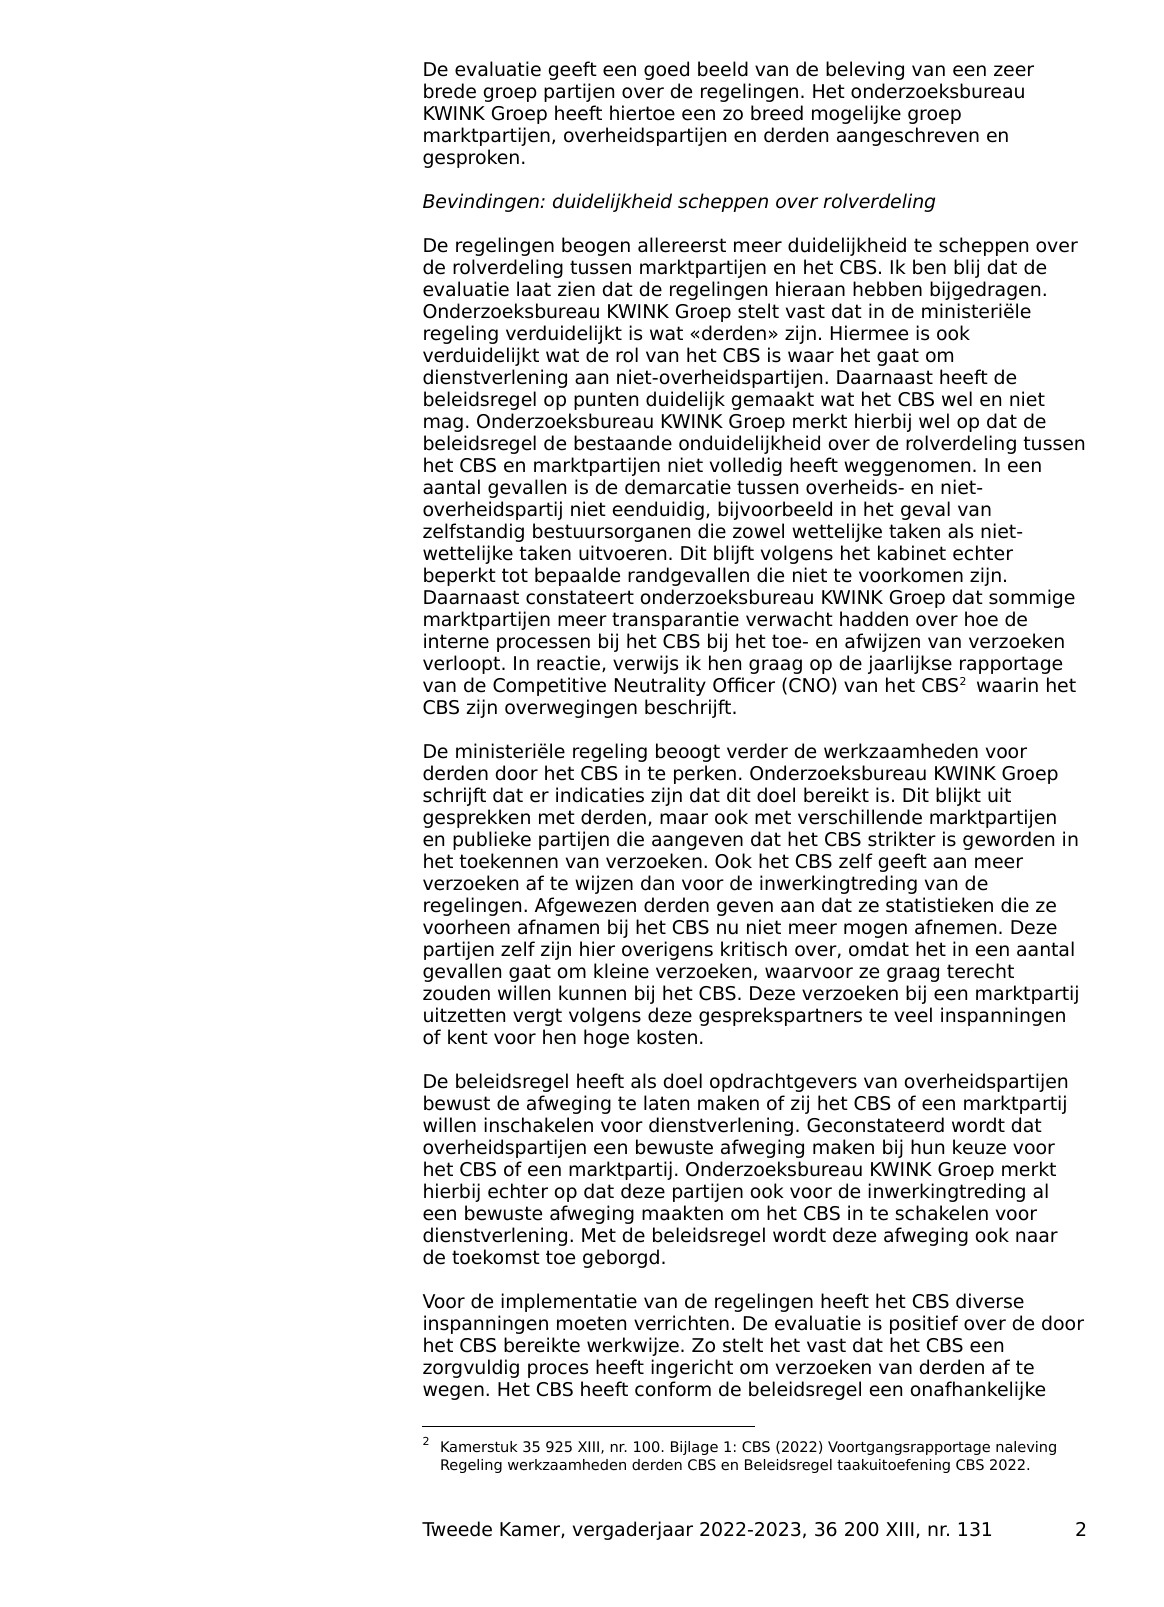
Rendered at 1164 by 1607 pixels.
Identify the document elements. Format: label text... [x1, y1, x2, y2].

text De evaluatie geeft een goed beeld van de beleving van een zeer brede groep partijen over de regelingen. Het onderzoeksbureau KWINK Groep heeft hiertoe een zo breed mogelijke groep marktpartijen, overheidspartijen en derden aangeschreven en gesproken. [422, 59, 1087, 169]
text De beleidsregel heeft als doel opdrachtgevers van overheidspartijen bewust de afweging te laten maken of zij het CBS of een marktpartij willen inschakelen voor dienstverlening. Geconstateerd wordt dat overheidspartijen een bewuste afweging maken bij hun keuze voor het CBS of een marktpartij. Onderzoeksbureau KWINK Groep merkt hierbij echter op dat deze partijen ook voor de inwerkingtreding al een bewuste afweging maakten om het CBS in te schakelen voor dienstverlening. Met de beleidsregel wordt deze afweging ook naar de toekomst toe geborgd. [422, 1071, 1087, 1269]
text De ministeriële regeling beoogt verder de werkzaamheden voor derden door het CBS in te perken. Onderzoeksbureau KWINK Groep schrijft dat er indicaties zijn dat dit doel bereikt is. Dit blijkt uit gesprekken met derden, maar ook met verschillende marktpartijen en publieke partijen die aangeven dat het CBS strikter is geworden in het toekennen van verzoeken. Ook het CBS zelf geeft aan meer verzoeken af te wijzen dan voor de inwerkingtreding van de regelingen. Afgewezen derden geven aan dat ze statistieken die ze voorheen afnamen bij het CBS nu niet meer mogen afnemen. Deze partijen zelf zijn hier overigens kritisch over, omdat het in een aantal gevallen gaat om kleine verzoeken, waarvoor ze graag terecht zouden willen kunnen bij het CBS. Deze verzoeken bij een marktpartij uitzetten vergt volgens deze gesprekspartners te veel inspanningen of kent voor hen hoge kosten. [422, 741, 1087, 1049]
text Voor de implementatie van de regelingen heeft het CBS diverse inspanningen moeten verrichten. De evaluatie is positief over de door het CBS bereikte werkwijze. Zo stelt het vast dat het CBS een zorgvuldig proces heeft ingericht om verzoeken van derden af te wegen. Het CBS heeft conform de beleidsregel een onafhankelijke [422, 1291, 1087, 1401]
text Kamerstuk 35 925 XIII, nr. 100. Bijlage 1: CBS (2022) Voortgangsrapportage naleving Regeling werkzaamheden derden CBS en Beleidsregel taakuitoefening CBS 2022. [422, 1435, 1087, 1474]
subtitle Bevindingen: duidelijkheid scheppen over rolverdeling [422, 191, 1087, 213]
text De regelingen beogen allereerst meer duidelijkheid te scheppen over de rolverdeling tussen marktpartijen en het CBS. Ik ben blij dat de evaluatie laat zien dat de regelingen hieraan hebben bijgedragen. Onderzoeksbureau KWINK Groep stelt vast dat in de ministeriële regeling verduidelijkt is wat «derden» zijn. Hiermee is ook verduidelijkt wat de rol van het CBS is waar het gaat om dienstverlening aan niet-overheidspartijen. Daarnaast heeft de beleidsregel op punten duidelijk gemaakt wat het CBS wel en niet mag. Onderzoeksbureau KWINK Groep merkt hierbij wel op dat de beleidsregel de bestaande onduidelijkheid over de rolverdeling tussen het CBS en marktpartijen niet volledig heeft weggenomen. In een aantal gevallen is de demarcatie tussen overheids- en niet-overheidspartij niet eenduidig, bijvoorbeeld in het geval van zelfstandig bestuursorganen die zowel wettelijke taken als niet-wettelijke taken uitvoeren. Dit blijft volgens het kabinet echter beperkt tot bepaalde randgevallen die niet te voorkomen zijn. Daarnaast constateert onderzoeksbureau KWINK Groep dat sommige marktpartijen meer transparantie verwacht hadden over hoe de interne processen bij het CBS bij het toe- en afwijzen van verzoeken verloopt. In reactie, verwijs ik hen graag op de jaarlijkse rapportage van de Competitive Neutrality Officer (CNO) van het CBS waarin het CBS zijn overwegingen beschrijft. [422, 235, 1087, 719]
